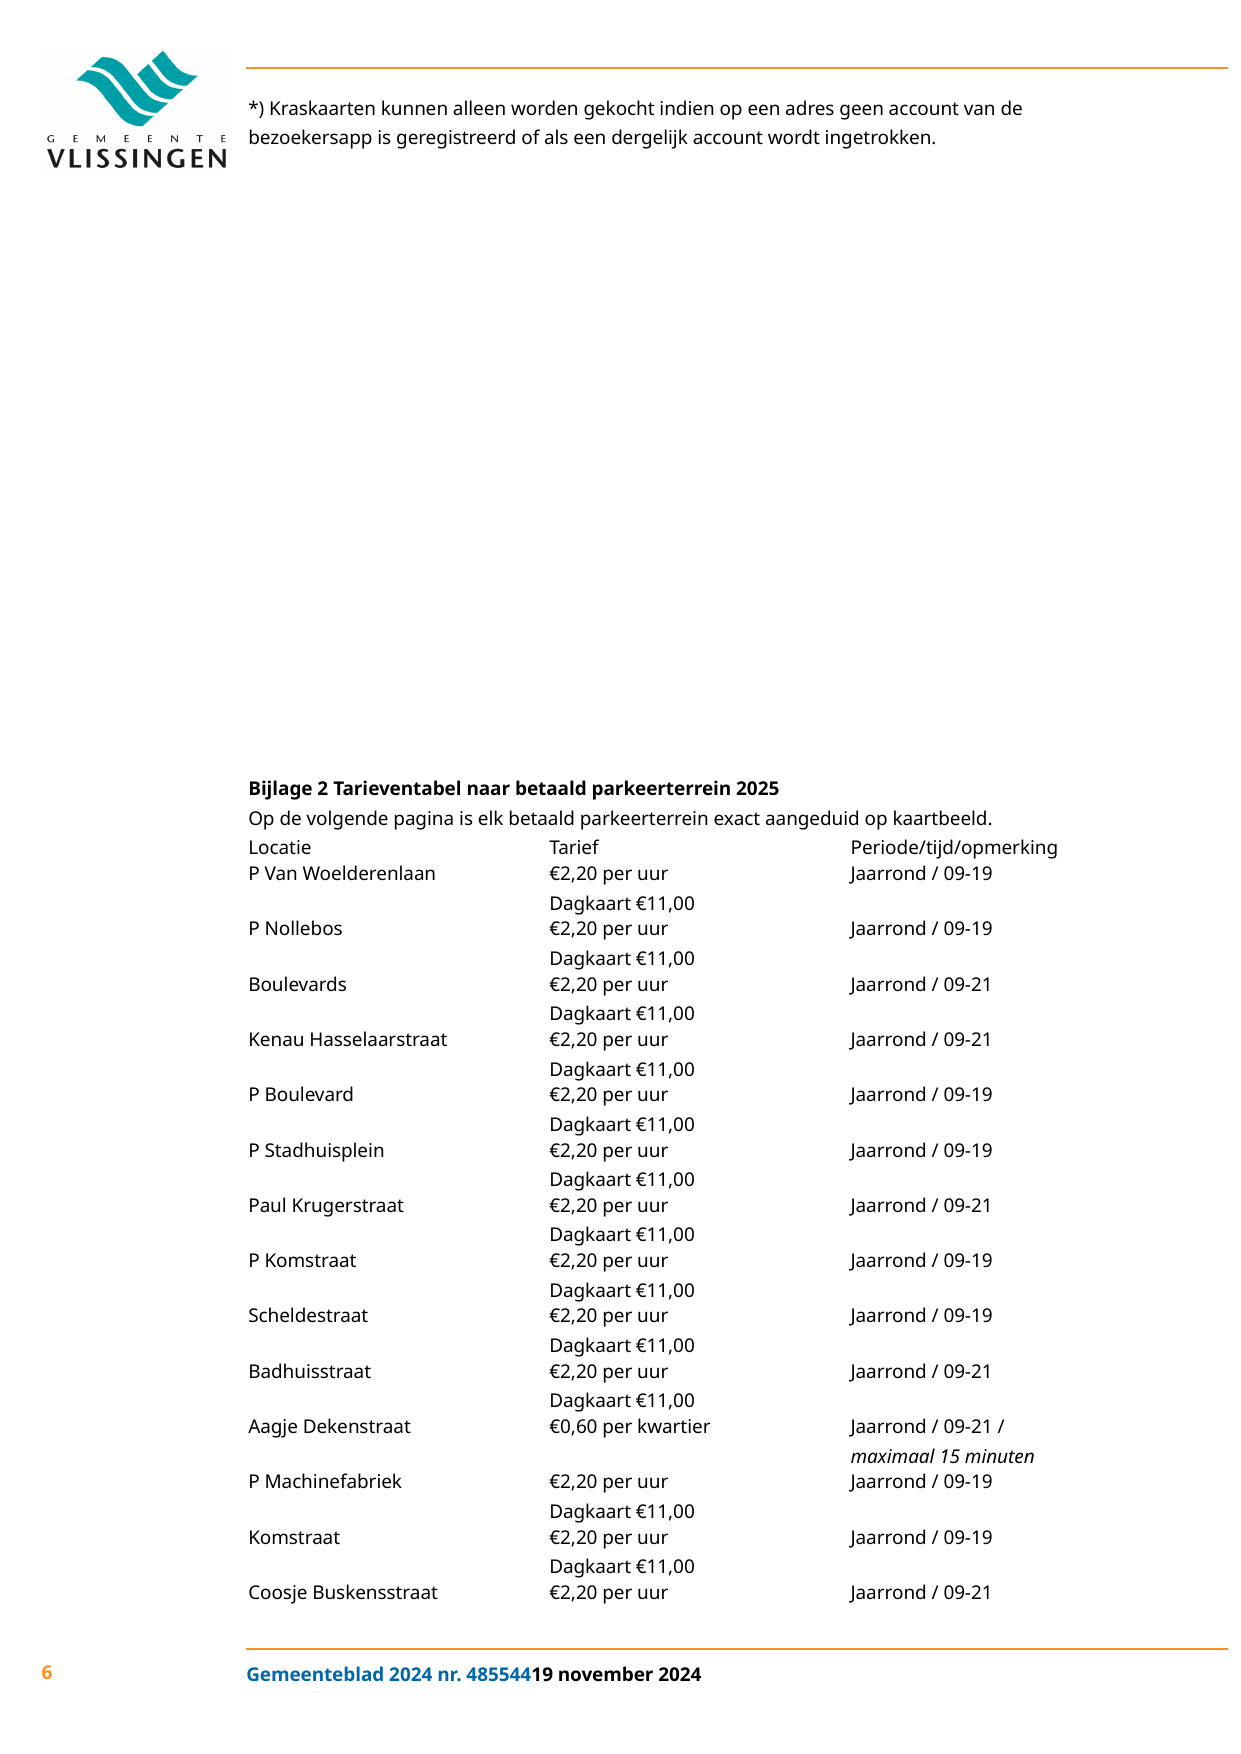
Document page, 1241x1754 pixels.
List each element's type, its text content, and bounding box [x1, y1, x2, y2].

table_cell P Machinefabriek [248, 1469, 549, 1524]
text Op de volgende pagina is elk betaald parkeerterrein exact aangeduid op kaartbeeld. [248, 805, 1152, 831]
table_cell Jaarrond / 09-19 [850, 1303, 1152, 1358]
table_cell P Komstraat [248, 1248, 549, 1303]
table_cell Paul Krugerstraat [248, 1192, 549, 1247]
table_cell €2,20 per uur [549, 1579, 850, 1605]
table_cell Kenau Hasselaarstraat [248, 1026, 549, 1081]
table_cell Jaarrond / 09-19 [850, 860, 1152, 916]
table_cell €2,20 per uur Dagkaart €11,00 [549, 1026, 850, 1081]
table_cell €2,20 per uur Dagkaart €11,00 [549, 1192, 850, 1247]
table_cell Coosje Buskensstraat [248, 1579, 549, 1605]
table_cell Jaarrond / 09-21 [850, 1358, 1152, 1413]
table_cell €0,60 per kwartier [549, 1413, 850, 1469]
table_cell €2,20 per uur Dagkaart €11,00 [549, 1358, 850, 1413]
table_cell Boulevards [248, 971, 549, 1026]
table_header Periode/tijd/opmerking [850, 835, 1152, 860]
table_cell Komstraat [248, 1524, 549, 1579]
table_cell Jaarrond / 09-19 [850, 1248, 1152, 1303]
table_cell Jaarrond / 09-21 / maximaal 15 minuten [850, 1413, 1152, 1469]
table_cell Aagje Dekenstraat [248, 1413, 549, 1469]
table_header Locatie [248, 835, 549, 860]
table_cell Jaarrond / 09-19 [850, 1469, 1152, 1524]
table_cell Jaarrond / 09-19 [850, 1524, 1152, 1579]
table_cell Jaarrond / 09-21 [850, 971, 1152, 1026]
table_cell Jaarrond / 09-19 [850, 916, 1152, 971]
table_header Tarief [549, 835, 850, 860]
table_cell €2,20 per uur Dagkaart €11,00 [549, 1524, 850, 1579]
table_cell Jaarrond / 09-19 [850, 1081, 1152, 1137]
table_cell Scheldestraat [248, 1303, 549, 1358]
text Bijlage 2 Tarieventabel naar betaald parkeerterrein 2025 [248, 775, 1152, 801]
table_cell Jaarrond / 09-19 [850, 1137, 1152, 1192]
table_cell €2,20 per uur Dagkaart €11,00 [549, 1137, 850, 1192]
table_cell €2,20 per uur Dagkaart €11,00 [549, 1303, 850, 1358]
text *) Kraskaarten kunnen alleen worden gekocht indien op een adres geen account van de bezoekersapp is geregistreerd of als een dergelijk account wordt ingetrokken. [248, 95, 1152, 150]
table_cell €2,20 per uur Dagkaart €11,00 [549, 1469, 850, 1524]
table_cell P Van Woelderenlaan [248, 860, 549, 916]
table_cell €2,20 per uur Dagkaart €11,00 [549, 860, 850, 916]
table_cell Jaarrond / 09-21 [850, 1192, 1152, 1247]
table_cell P Nollebos [248, 916, 549, 971]
table_cell P Stadhuisplein [248, 1137, 549, 1192]
table_cell €2,20 per uur Dagkaart €11,00 [549, 1248, 850, 1303]
picture [41, 47, 231, 172]
table_cell Jaarrond / 09-21 [850, 1026, 1152, 1081]
table_cell P Boulevard [248, 1081, 549, 1137]
table_cell Badhuisstraat [248, 1358, 549, 1413]
table_cell €2,20 per uur Dagkaart €11,00 [549, 971, 850, 1026]
table_cell Jaarrond / 09-21 [850, 1579, 1152, 1605]
table_cell €2,20 per uur Dagkaart €11,00 [549, 916, 850, 971]
table_cell €2,20 per uur Dagkaart €11,00 [549, 1081, 850, 1137]
